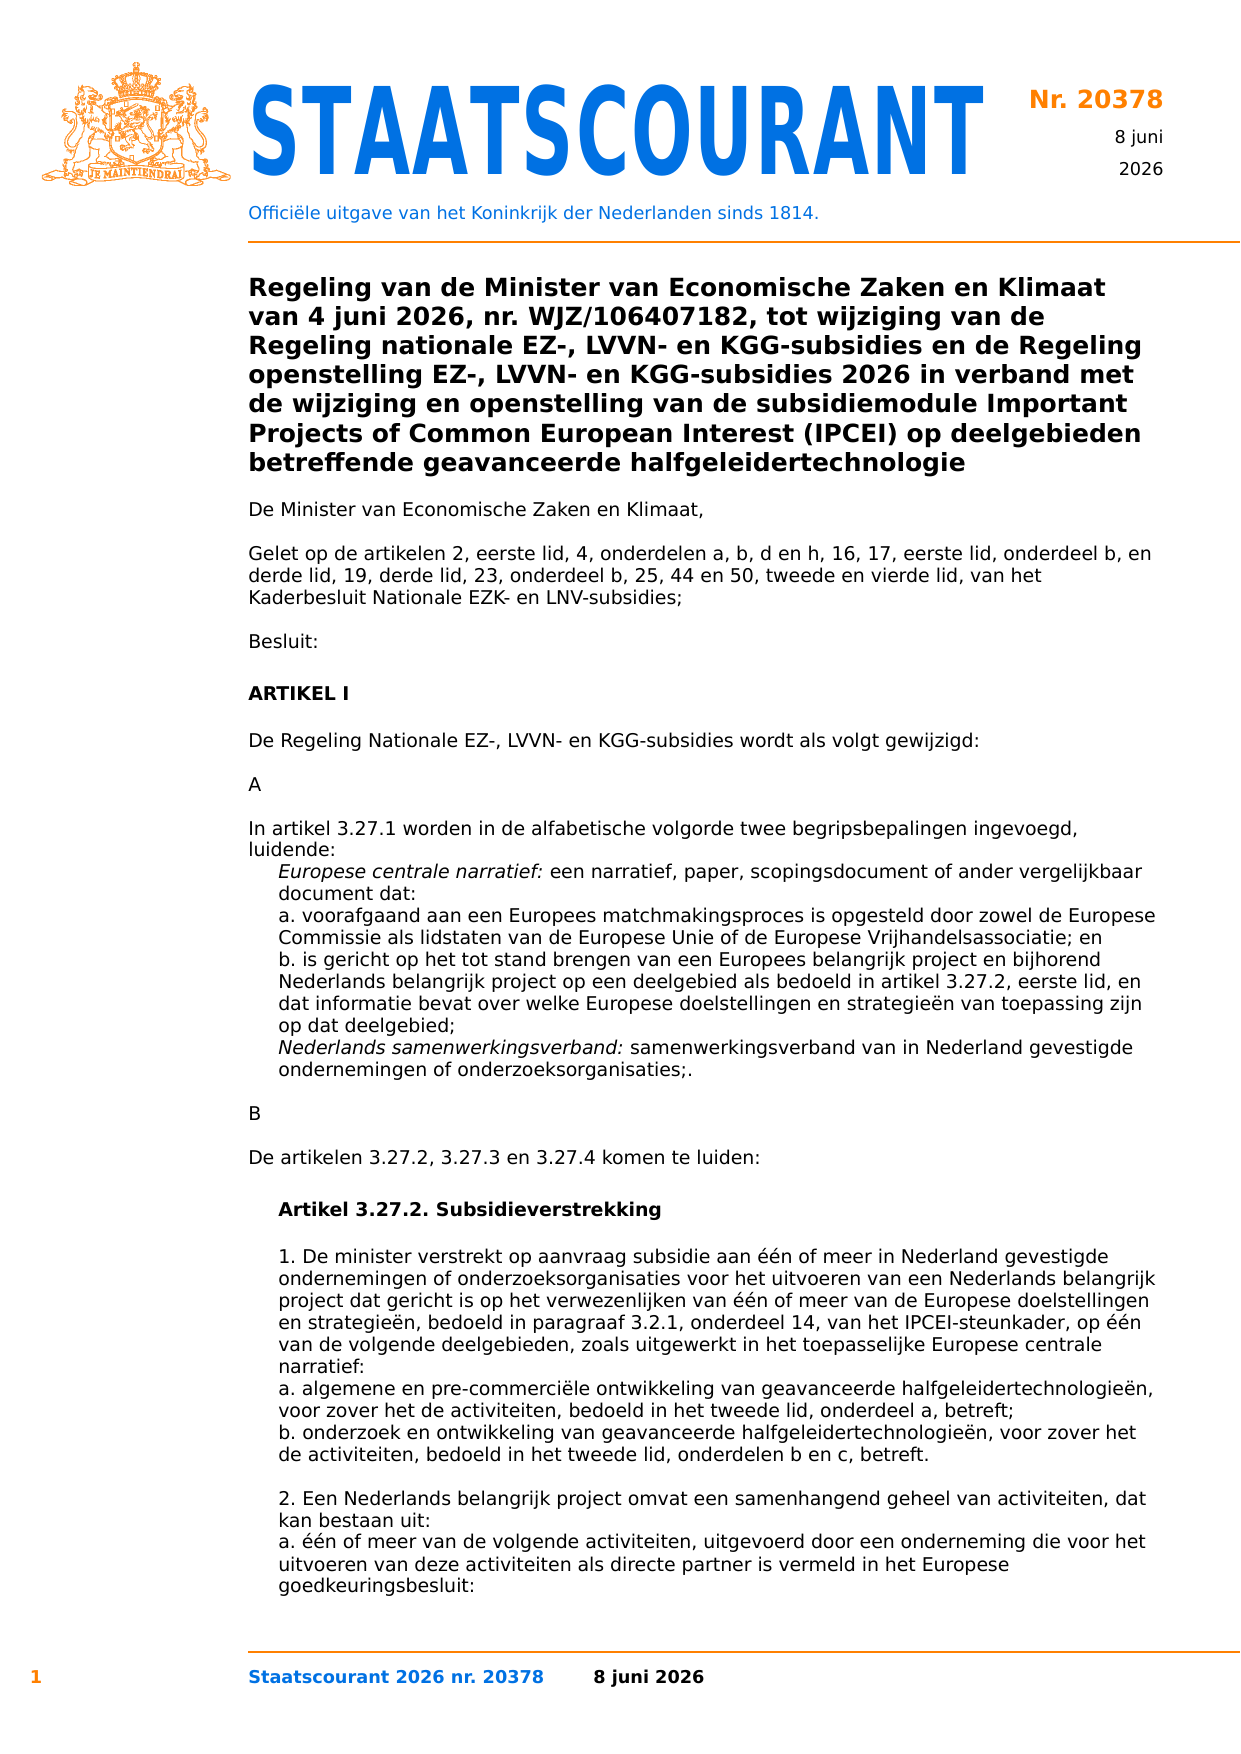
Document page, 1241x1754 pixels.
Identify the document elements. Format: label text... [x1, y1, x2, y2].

picture [41, 62, 231, 186]
subtitle Artikel 3.27.2. Subsidieverstrekking [278, 1199, 1163, 1221]
text Besluit: [248, 631, 1163, 653]
text Nederlands samenwerkingsverband: samenwerkingsverband van in Nederland gevestigde ondernemingen of onderzoeksorganisaties;. [278, 1037, 1163, 1081]
table_cell Officiële uitgave van het Koninkrijk der Nederlanden sinds 1814. [248, 203, 1240, 241]
text b. is gericht op het tot stand brengen van een Europees belangrijk project en bijhorend Nederlands belangrijk project op een deelgebied als bedoeld in artikel 3.27.2, eerste lid, en dat informatie bevat over welke Europese doelstellingen en strategieën van toepassing zijn op dat deelgebied; [278, 949, 1163, 1037]
text 1. De minister verstrekt op aanvraag subsidie aan één of meer in Nederland gevestigde ondernemingen of onderzoeksorganisaties voor het uitvoeren van een Nederlands belangrijk project dat gericht is op het verwezenlijken van één of meer van de Europese doelstellingen en strategieën, bedoeld in paragraaf 3.2.1, onderdeel 14, van het IPCEI-steunkader, op één van de volgende deelgebieden, zoals uitgewerkt in het toepasselijke Europese centrale narratief: [278, 1246, 1163, 1378]
text b. onderzoek en ontwikkeling van geavanceerde halfgeleidertechnologieën, voor zover het de activiteiten, bedoeld in het tweede lid, onderdelen b en c, betreft. [278, 1422, 1163, 1466]
text De artikelen 3.27.2, 3.27.3 en 3.27.4 komen te luiden: [248, 1147, 1163, 1169]
text a. voorafgaand aan een Europees matchmakingsproces is opgesteld door zowel de Europese Commissie als lidstaten van de Europese Unie of de Europese Vrijhandelsassociatie; en [278, 905, 1163, 949]
text a. één of meer van de volgende activiteiten, uitgevoerd door een onderneming die voor het uitvoeren van deze activiteiten als directe partner is vermeld in het Europese goedkeuringsbesluit: [278, 1531, 1163, 1597]
text De Regeling Nationale EZ-, LVVN- en KGG-subsidies wordt als volgt gewijzigd: [248, 730, 1163, 752]
text De Minister van Economische Zaken en Klimaat, [248, 499, 1163, 521]
text B [248, 1103, 1163, 1125]
table_header STAATSCOURANT [248, 62, 998, 203]
text A [248, 773, 1163, 796]
text In artikel 3.27.1 worden in de alfabetische volgorde twee begripsbepalingen ingevoegd, luidende: [248, 817, 1163, 861]
text Europese centrale narratief: een narratief, paper, scopingsdocument of ander vergelijkbaar document dat: [278, 861, 1163, 905]
subtitle Regeling van de Minister van Economische Zaken en Klimaat van 4 juni 2026, nr. WJZ/106407182, tot wijziging van de Regeling nationale EZ-, LVVN- en KGG-subsidies en de Regeling openstelling EZ-, LVVN- en KGG-subsidies 2026 in verband met de wijziging en openstelling van de subsidiemodule Important Projects of Common European Interest (IPCEI) op deelgebieden betreffende geavanceerde halfgeleidertechnologie [248, 273, 1163, 477]
text 2. Een Nederlands belangrijk project omvat een samenhangend geheel van activiteiten, dat kan bestaan uit: [278, 1487, 1163, 1531]
subtitle ARTIKEL I [248, 683, 1163, 705]
table_header Nr. 20378 [998, 62, 1240, 121]
table_header [25, 62, 248, 241]
text Gelet op de artikelen 2, eerste lid, 4, onderdelen a, b, d en h, 16, 17, eerste lid, onderdeel b, en derde lid, 19, derde lid, 23, onderdeel b, 25, 44 en 50, tweede en vierde lid, van het Kaderbesluit Nationale EZK- en LNV-subsidies; [248, 543, 1163, 609]
table_cell 8 juni [998, 121, 1240, 153]
text a. algemene en pre-commerciële ontwikkeling van geavanceerde halfgeleidertechnologieën, voor zover het de activiteiten, bedoeld in het tweede lid, onderdeel a, betreft; [278, 1378, 1163, 1422]
table_cell 2026 [998, 153, 1240, 203]
